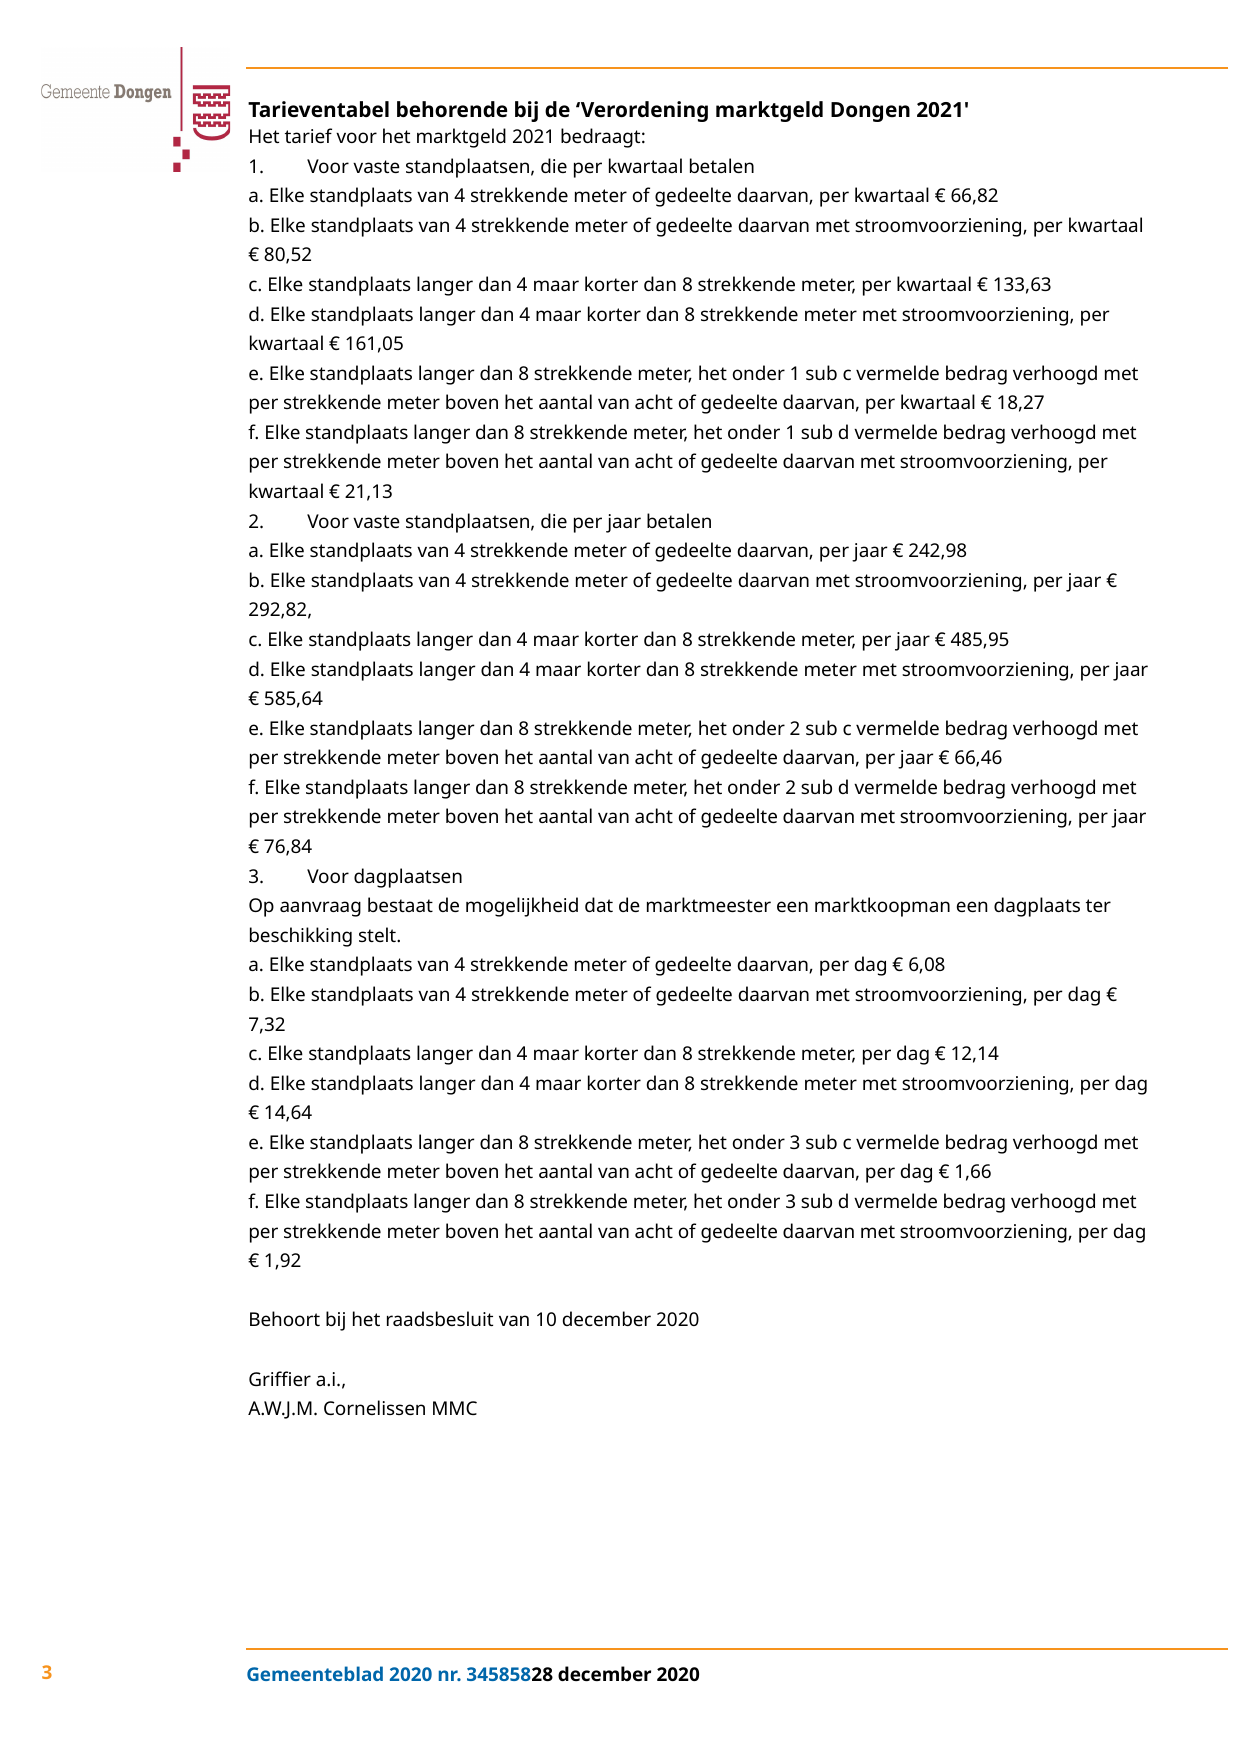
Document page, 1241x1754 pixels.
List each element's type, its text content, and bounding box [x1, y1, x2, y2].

text Behoort bij het raadsbesluit van 10 december 2020 [248, 1307, 1152, 1332]
picture [41, 47, 231, 172]
text e. Elke standplaats langer dan 8 strekkende meter, het onder 3 sub c vermelde bedrag verhoogd met per strekkende meter boven het aantal van acht of gedeelte daarvan, per dag € 1,66 [248, 1129, 1152, 1184]
text d. Elke standplaats langer dan 4 maar korter dan 8 strekkende meter met stroomvoorziening, per jaar € 585,64 [248, 656, 1152, 711]
text e. Elke standplaats langer dan 8 strekkende meter, het onder 1 sub c vermelde bedrag verhoogd met per strekkende meter boven het aantal van acht of gedeelte daarvan, per kwartaal € 18,27 [248, 360, 1152, 415]
text c. Elke standplaats langer dan 4 maar korter dan 8 strekkende meter, per jaar € 485,95 [248, 626, 1152, 652]
list Voor vaste standplaatsen, die per kwartaal betalen [248, 153, 1152, 179]
text f. Elke standplaats langer dan 8 strekkende meter, het onder 3 sub d vermelde bedrag verhoogd met per strekkende meter boven het aantal van acht of gedeelte daarvan met stroomvoorziening, per dag € 1,92 [248, 1188, 1152, 1273]
text b. Elke standplaats van 4 strekkende meter of gedeelte daarvan met stroomvoorziening, per dag € 7,32 [248, 981, 1152, 1037]
text b. Elke standplaats van 4 strekkende meter of gedeelte daarvan met stroomvoorziening, per kwartaal € 80,52 [248, 212, 1152, 267]
list Voor vaste standplaatsen, die per jaar betalen [248, 508, 1152, 534]
text a. Elke standplaats van 4 strekkende meter of gedeelte daarvan, per jaar € 242,98 [248, 537, 1152, 563]
text Op aanvraag bestaat de mogelijkheid dat de marktmeester een marktkoopman een dagplaats ter beschikking stelt. [248, 892, 1152, 948]
text Griffier a.i., [248, 1366, 1152, 1392]
text c. Elke standplaats langer dan 4 maar korter dan 8 strekkende meter, per dag € 12,14 [248, 1040, 1152, 1066]
text f. Elke standplaats langer dan 8 strekkende meter, het onder 1 sub d vermelde bedrag verhoogd met per strekkende meter boven het aantal van acht of gedeelte daarvan met stroomvoorziening, per kwartaal € 21,13 [248, 419, 1152, 504]
text a. Elke standplaats van 4 strekkende meter of gedeelte daarvan, per kwartaal € 66,82 [248, 182, 1152, 208]
text c. Elke standplaats langer dan 4 maar korter dan 8 strekkende meter, per kwartaal € 133,63 [248, 271, 1152, 297]
text a. Elke standplaats van 4 strekkende meter of gedeelte daarvan, per dag € 6,08 [248, 952, 1152, 977]
text d. Elke standplaats langer dan 4 maar korter dan 8 strekkende meter met stroomvoorziening, per dag € 14,64 [248, 1070, 1152, 1125]
list Voor dagplaatsen [248, 863, 1152, 889]
text e. Elke standplaats langer dan 8 strekkende meter, het onder 2 sub c vermelde bedrag verhoogd met per strekkende meter boven het aantal van acht of gedeelte daarvan, per jaar € 66,46 [248, 715, 1152, 770]
text Het tarief voor het marktgeld 2021 bedraagt: [248, 123, 1152, 149]
text b. Elke standplaats van 4 strekkende meter of gedeelte daarvan met stroomvoorziening, per jaar € 292,82, [248, 567, 1152, 622]
text f. Elke standplaats langer dan 8 strekkende meter, het onder 2 sub d vermelde bedrag verhoogd met per strekkende meter boven het aantal van acht of gedeelte daarvan met stroomvoorziening, per jaar € 76,84 [248, 774, 1152, 859]
text A.W.J.M. Cornelissen MMC [248, 1395, 1152, 1421]
text Tarieventabel behorende bij de ‘Verordening marktgeld Dongen 2021' [248, 95, 1152, 123]
text d. Elke standplaats langer dan 4 maar korter dan 8 strekkende meter met stroomvoorziening, per kwartaal € 161,05 [248, 301, 1152, 356]
